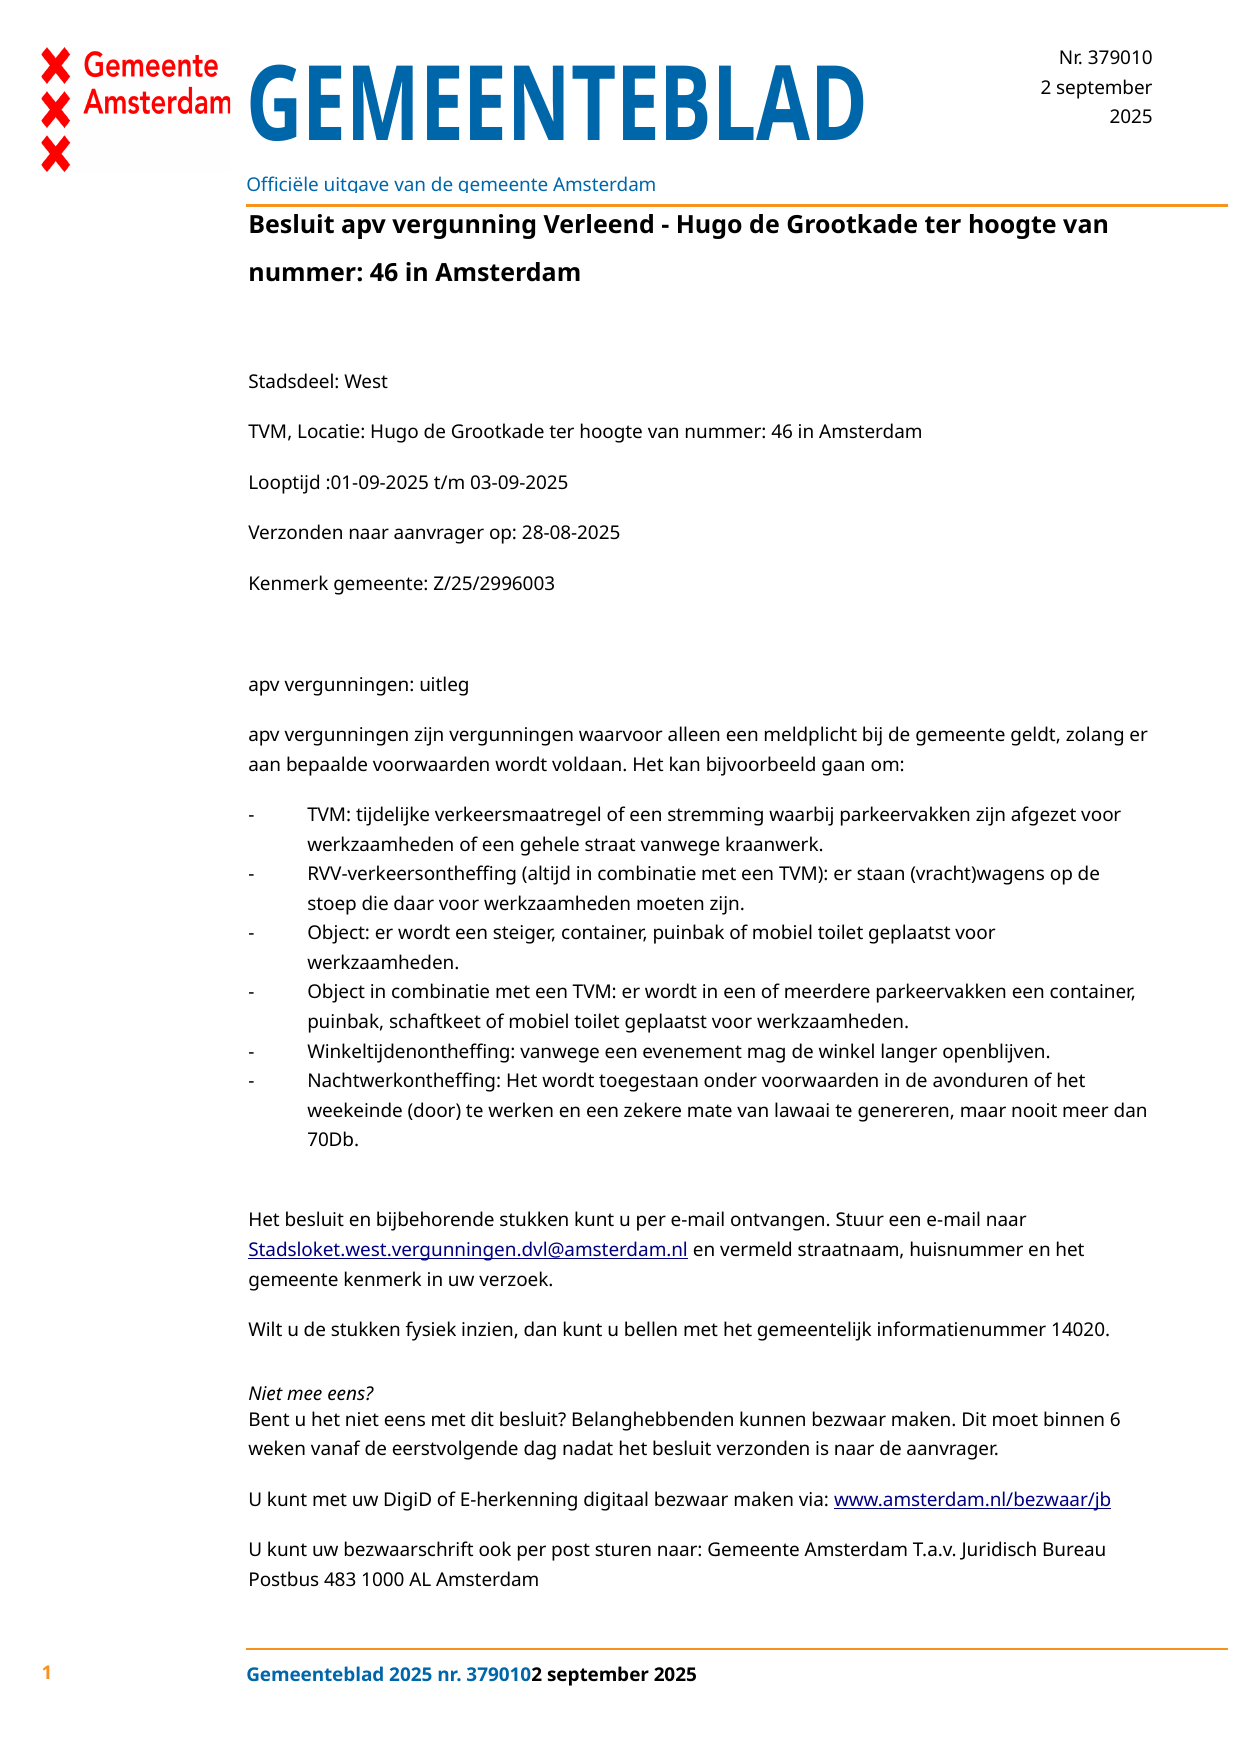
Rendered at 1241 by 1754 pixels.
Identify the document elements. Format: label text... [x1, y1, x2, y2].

list TVM: tijdelijke verkeersmaatregel of een stremming waarbij parkeervakken zijn afgezet voor werkzaamheden of een gehele straat vanwege kraanwerk. [248, 801, 1152, 857]
list Object: er wordt een steiger, container, puinbak of mobiel toilet geplaatst voor werkzaamheden. [248, 919, 1152, 975]
text Verzonden naar aanvrager op: 28-08-2025 [248, 519, 1152, 545]
text apv vergunningen: uitleg [248, 671, 1152, 697]
list Nachtwerkontheffing: Het wordt toegestaan onder voorwaarden in de avonduren of het weekeinde (door) te werken en een zekere mate van lawaai te genereren, maar nooit meer dan 70Db. [248, 1067, 1152, 1152]
text TVM, Locatie: Hugo de Grootkade ter hoogte van nummer: 46 in Amsterdam [248, 419, 1152, 444]
text Bent u het niet eens met dit besluit? Belanghebbenden kunnen bezwaar maken. Dit moet binnen 6 weken vanaf de eerstvolgende dag nadat het besluit verzonden is naar de aanvrager. [248, 1406, 1152, 1461]
text Besluit apv vergunning Verleend - Hugo de Grootkade ter hoogte van nummer: 46 in Amsterdam [248, 207, 1152, 288]
text Looptijd :01-09-2025 t/m 03-09-2025 [248, 469, 1152, 495]
text Wilt u de stukken fysiek inzien, dan kunt u bellen met het gemeentelijk informatienummer 14020. [248, 1316, 1152, 1342]
text U kunt met uw DigiD of E-herkenning digitaal bezwaar maken via: www.amsterdam.nl/bezwaar/jb [248, 1486, 1152, 1512]
list Object in combinatie met een TVM: er wordt in een of meerdere parkeervakken een container, puinbak, schaftkeet of mobiel toilet geplaatst voor werkzaamheden. [248, 979, 1152, 1034]
text U kunt uw bezwaarschrift ook per post sturen naar: Gemeente Amsterdam T.a.v. Juridisch Bureau Postbus 483 1000 AL Amsterdam [248, 1536, 1152, 1592]
text Niet mee eens? [248, 1380, 1152, 1406]
picture [41, 47, 231, 172]
text Stadsdeel: West [248, 368, 1152, 394]
text apv vergunningen zijn vergunningen waarvoor alleen een meldplicht bij de gemeente geldt, zolang er aan bepaalde voorwaarden wordt voldaan. Het kan bijvoorbeeld gaan om: [248, 721, 1152, 777]
list Winkeltijdenontheffing: vanwege een evenement mag de winkel langer openblijven. [248, 1038, 1152, 1064]
text Het besluit en bijbehorende stukken kunt u per e-mail ontvangen. Stuur een e-mail naar Stadsloket.west.vergunningen.dvl@amsterdam.nl en vermeld straatnaam, huisnummer en het gemeente kenmerk in uw verzoek. [248, 1207, 1152, 1292]
list RVV-verkeersontheffing (altijd in combinatie met een TVM): er staan (vracht)wagens op de stoep die daar voor werkzaamheden moeten zijn. [248, 860, 1152, 916]
text Kenmerk gemeente: Z/25/2996003 [248, 570, 1152, 596]
